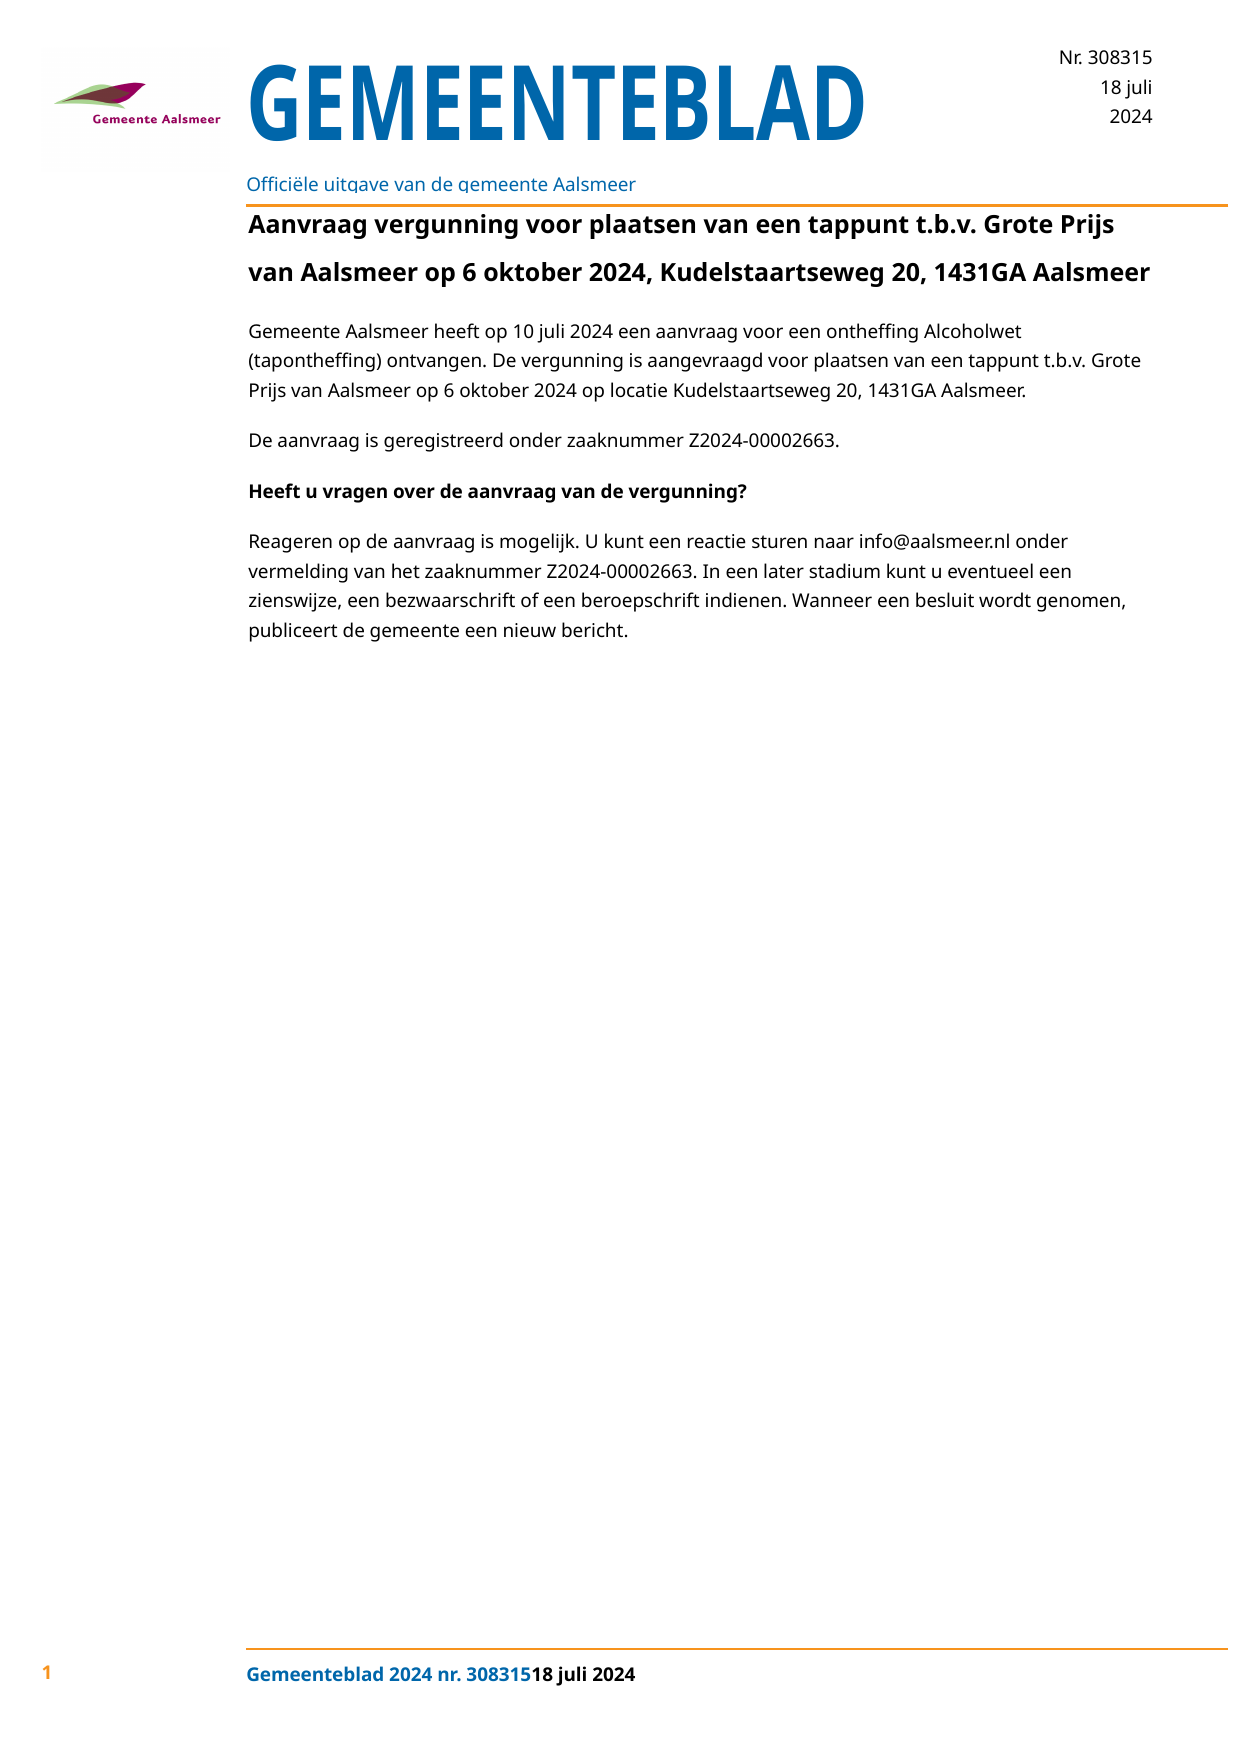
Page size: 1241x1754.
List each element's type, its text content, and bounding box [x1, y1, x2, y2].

text Gemeente Aalsmeer heeft op 10 juli 2024 een aanvraag voor een ontheffing Alcoholwet (tapontheffing) ontvangen. De vergunning is aangevraagd voor plaatsen van een tappunt t.b.v. Grote Prijs van Aalsmeer op 6 oktober 2024 op locatie Kudelstaartseweg 20, 1431GA Aalsmeer. [248, 318, 1152, 403]
text Aanvraag vergunning voor plaatsen van een tappunt t.b.v. Grote Prijs van Aalsmeer op 6 oktober 2024, Kudelstaartseweg 20, 1431GA Aalsmeer [248, 207, 1152, 288]
text Reageren op de aanvraag is mogelijk. U kunt een reactie sturen naar info@aalsmeer.nl onder vermelding van het zaaknummer Z2024-00002663. In een later stadium kunt u eventueel een zienswijze, een bezwaarschrift of een beroepschrift indienen. Wanneer een besluit wordt genomen, publiceert de gemeente een nieuw bericht. [248, 528, 1152, 643]
picture [41, 47, 231, 172]
text De aanvraag is geregistreerd onder zaaknummer Z2024-00002663. [248, 427, 1152, 453]
text Heeft u vragen over de aanvraag van de vergunning? [248, 478, 1152, 504]
